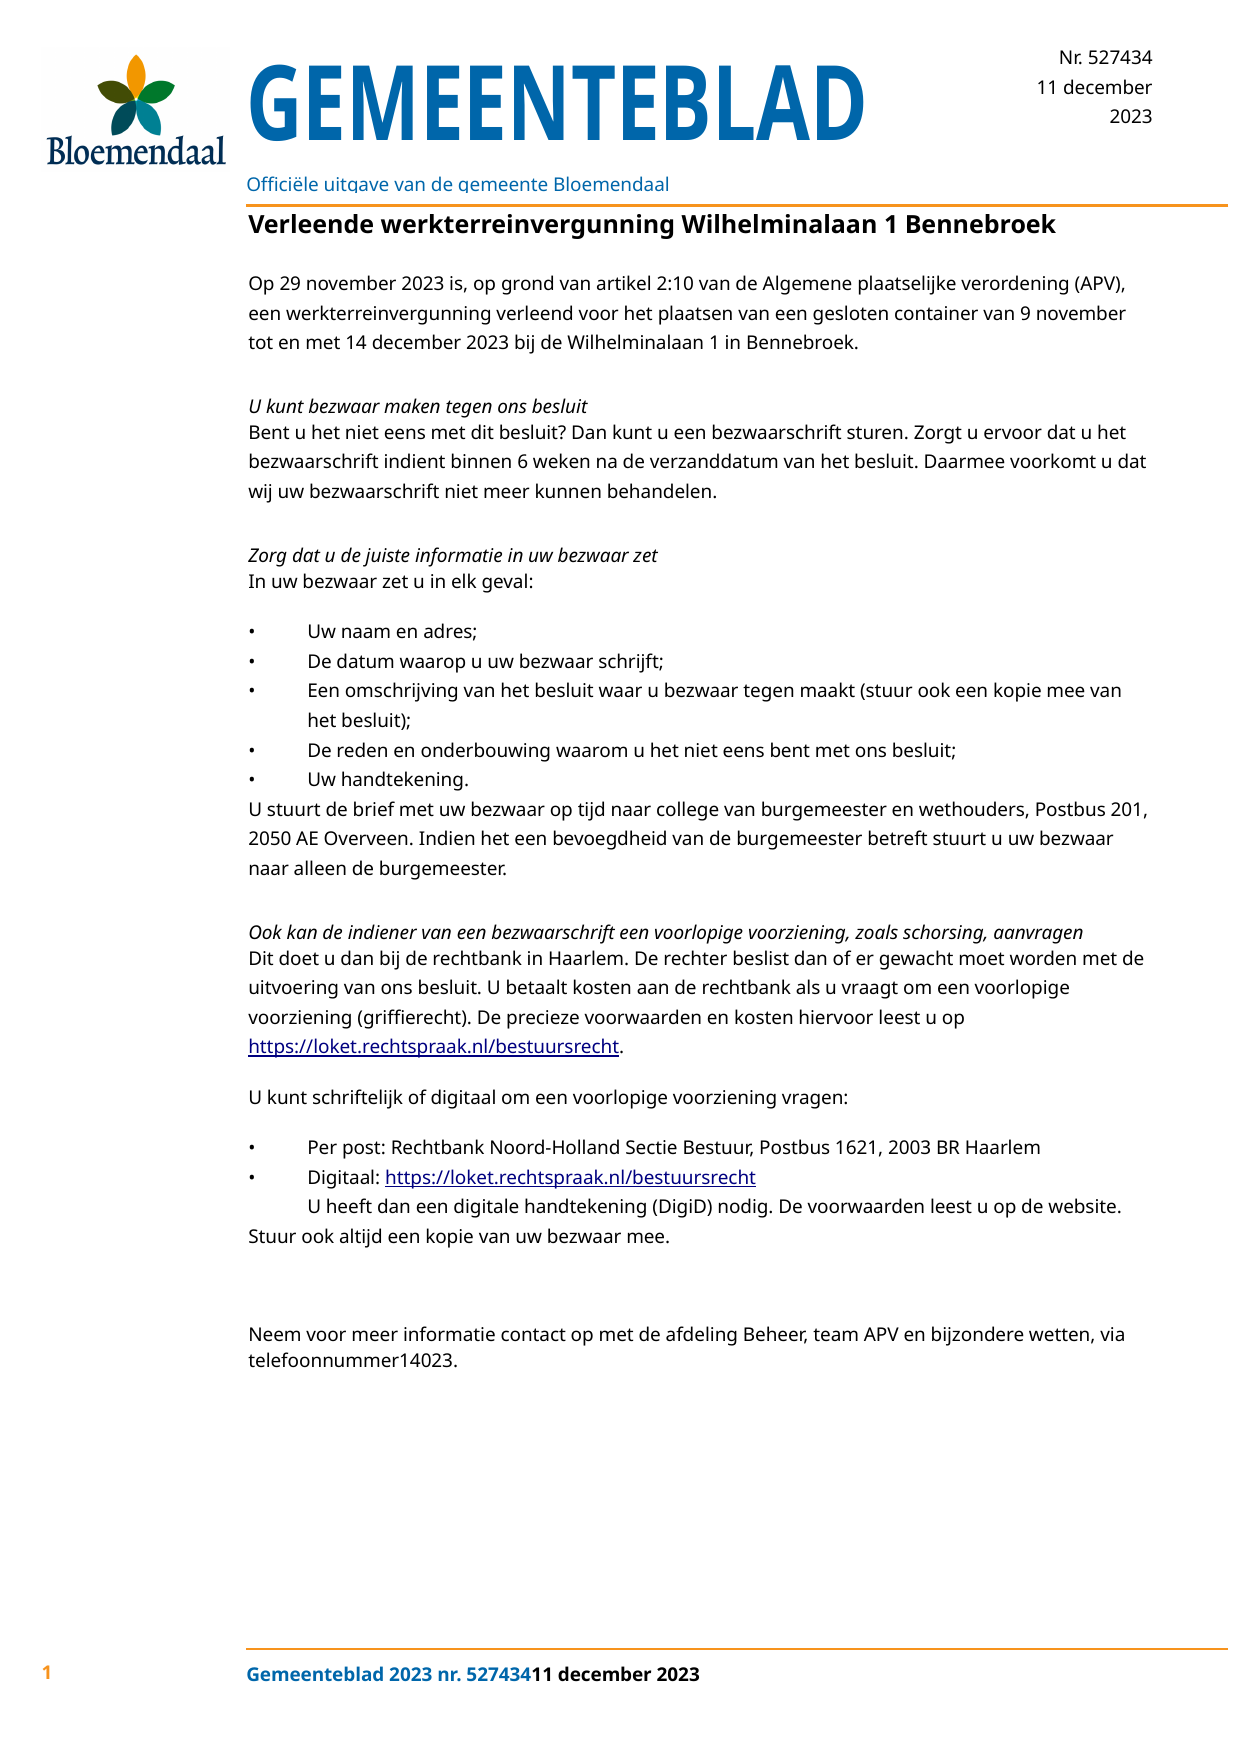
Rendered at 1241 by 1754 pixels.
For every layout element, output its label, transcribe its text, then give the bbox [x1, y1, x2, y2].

text U stuurt de brief met uw bezwaar op tijd naar college van burgemeester en wethouders, Postbus 201, 2050 AE Overveen. Indien het een bevoegdheid van de burgemeester betreft stuurt u uw bezwaar naar alleen de burgemeester. [248, 796, 1152, 881]
text Zorg dat u de juiste informatie in uw bezwaar zet [248, 542, 1152, 568]
list U heeft dan een digitale handtekening (DigiD) nodig. De voorwaarden leest u op de website. [248, 1193, 1152, 1219]
text Op 29 november 2023 is, op grond van artikel 2:10 van de Algemene plaatselijke verordening (APV), een werkterreinvergunning verleend voor het plaatsen van een gesloten container van 9 november tot en met 14 december 2023 bij de Wilhelminalaan 1 in Bennebroek. [248, 270, 1152, 355]
list Per post: Rechtbank Noord-Holland Sectie Bestuur, Postbus 1621, 2003 BR Haarlem [248, 1134, 1152, 1160]
list De datum waarop u uw bezwaar schrijft; [248, 648, 1152, 674]
list Uw handtekening. [248, 766, 1152, 792]
text Bent u het niet eens met dit besluit? Dan kunt u een bezwaarschrift sturen. Zorgt u ervoor dat u het bezwaarschrift indient binnen 6 weken na de verzanddatum van het besluit. Daarmee voorkomt u dat wij uw bezwaarschrift niet meer kunnen behandelen. [248, 419, 1152, 504]
text U kunt schriftelijk of digitaal om een voorlopige voorziening vragen: [248, 1084, 1152, 1110]
text Dit doet u dan bij de rechtbank in Haarlem. De rechter beslist dan of er gewacht moet worden met de uitvoering van ons besluit. U betaalt kosten aan de rechtbank als u vraagt om een voorlopige voorziening (griffierecht). De precieze voorwaarden en kosten hiervoor leest u op https://loket.rechtspraak.nl/bestuursrecht. [248, 945, 1152, 1059]
picture [41, 47, 231, 172]
text Ook kan de indiener van een bezwaarschrift een voorlopige voorziening, zoals schorsing, aanvragen [248, 919, 1152, 945]
text Verleende werkterreinvergunning Wilhelminalaan 1 Bennebroek [248, 207, 1152, 241]
text Stuur ook altijd een kopie van uw bezwaar mee. [248, 1223, 1152, 1249]
text In uw bezwaar zet u in elk geval: [248, 568, 1152, 594]
list Uw naam en adres; [248, 618, 1152, 644]
list De reden en onderbouwing waarom u het niet eens bent met ons besluit; [248, 737, 1152, 762]
list Digitaal: https://loket.rechtspraak.nl/bestuursrecht [248, 1164, 1152, 1190]
text Neem voor meer informatie contact op met de afdeling Beheer, team APV en bijzondere wetten, via telefoonnummer14023. [248, 1321, 1152, 1373]
list Een omschrijving van het besluit waar u bezwaar tegen maakt (stuur ook een kopie mee van het besluit); [248, 678, 1152, 733]
text U kunt bezwaar maken tegen ons besluit [248, 393, 1152, 419]
